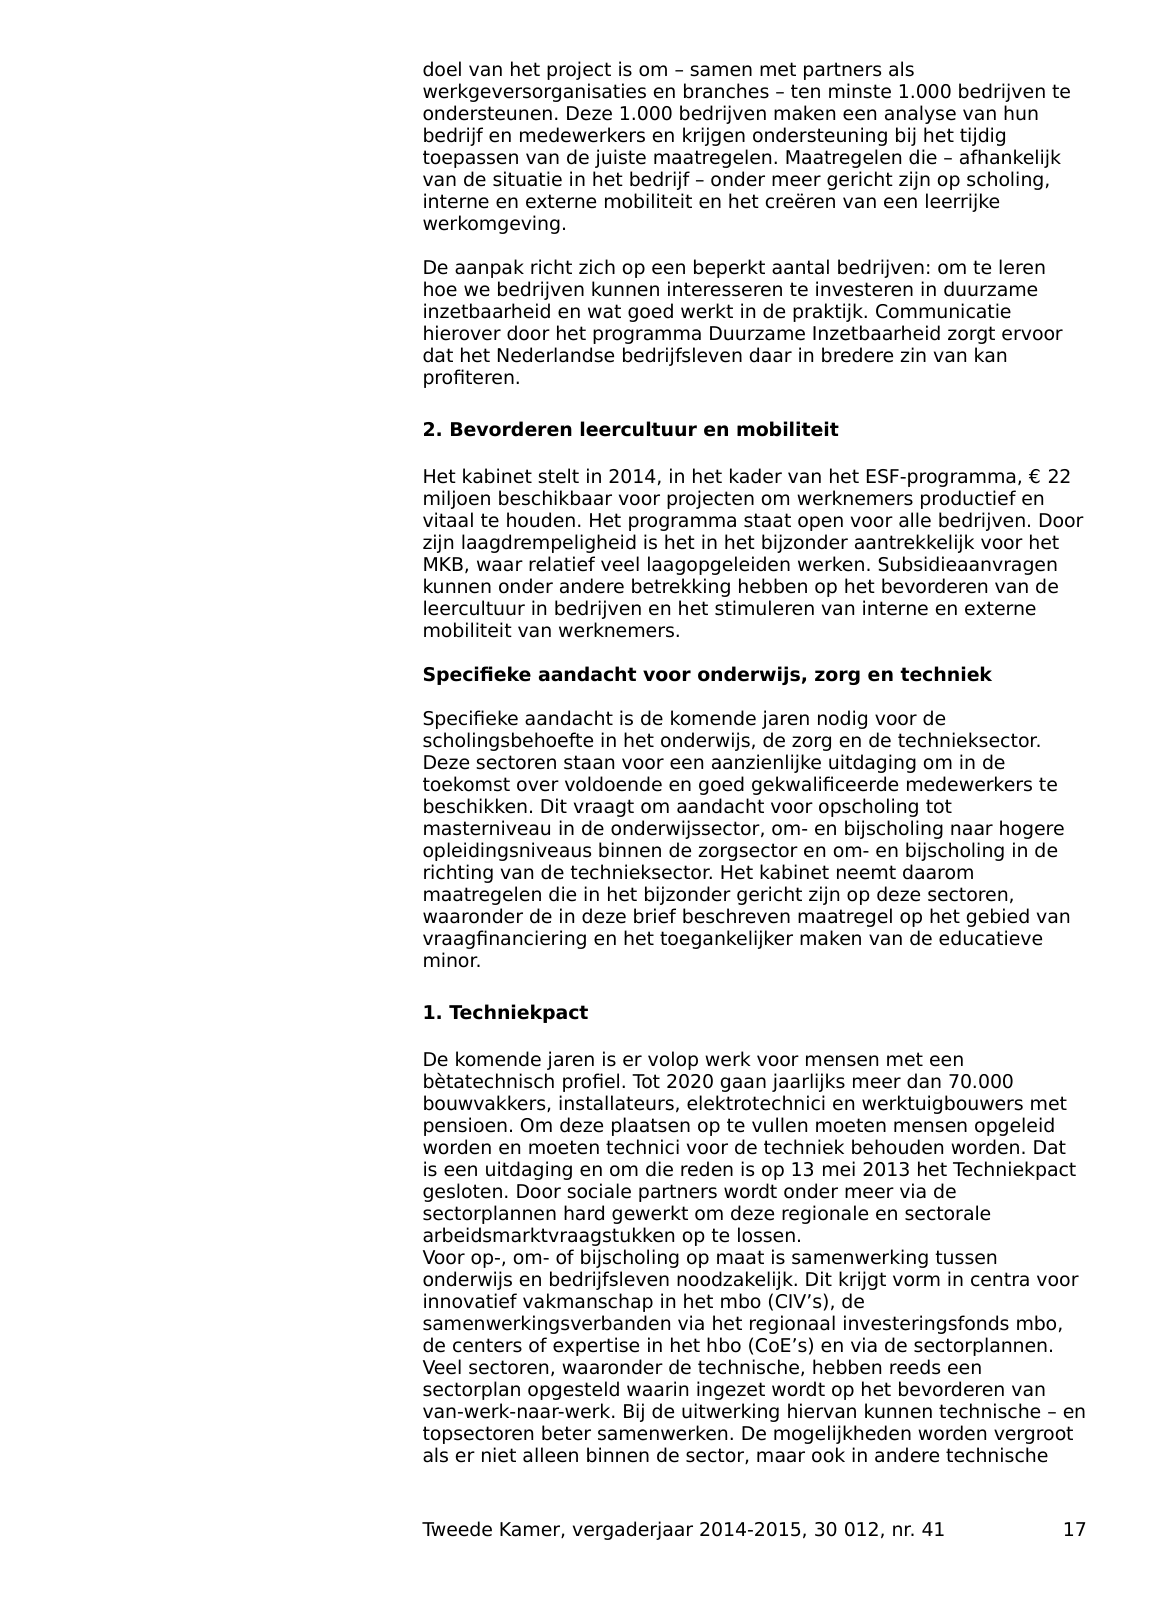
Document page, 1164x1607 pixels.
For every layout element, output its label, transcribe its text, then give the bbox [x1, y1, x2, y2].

text De komende jaren is er volop werk voor mensen met een bètatechnisch profiel. Tot 2020 gaan jaarlijks meer dan 70.000 bouwvakkers, installateurs, elektrotechnici en werktuigbouwers met pensioen. Om deze plaatsen op te vullen moeten mensen opgeleid worden en moeten technici voor de techniek behouden worden. Dat is een uitdaging en om die reden is op 13 mei 2013 het Techniekpact gesloten. Door sociale partners wordt onder meer via de sectorplannen hard gewerkt om deze regionale en sectorale arbeidsmarktvraagstukken op te lossen. [422, 1049, 1087, 1247]
subtitle 2. Bevorderen leercultuur en mobiliteit [422, 419, 1087, 441]
subtitle Specifieke aandacht voor onderwijs, zorg en techniek [422, 664, 1087, 686]
text Het kabinet stelt in 2014, in het kader van het ESF-programma, € 22 miljoen beschikbaar voor projecten om werknemers productief en vitaal te houden. Het programma staat open voor alle bedrijven. Door zijn laagdrempeligheid is het in het bijzonder aantrekkelijk voor het MKB, waar relatief veel laagopgeleiden werken. Subsidieaanvragen kunnen onder andere betrekking hebben op het bevorderen van de leercultuur in bedrijven en het stimuleren van interne en externe mobiliteit van werknemers. [422, 466, 1087, 642]
text De aanpak richt zich op een beperkt aantal bedrijven: om te leren hoe we bedrijven kunnen interesseren te investeren in duurzame inzetbaarheid en wat goed werkt in de praktijk. Communicatie hierover door het programma Duurzame Inzetbaarheid zorgt ervoor dat het Nederlandse bedrijfsleven daar in bredere zin van kan profiteren. [422, 257, 1087, 389]
text doel van het project is om – samen met partners als werkgeversorganisaties en branches – ten minste 1.000 bedrijven te ondersteunen. Deze 1.000 bedrijven maken een analyse van hun bedrijf en medewerkers en krijgen ondersteuning bij het tijdig toepassen van de juiste maatregelen. Maatregelen die – afhankelijk van de situatie in het bedrijf – onder meer gericht zijn op scholing, interne en externe mobiliteit en het creëren van een leerrijke werkomgeving. [422, 59, 1087, 235]
text Voor op-, om- of bijscholing op maat is samenwerking tussen onderwijs en bedrijfsleven noodzakelijk. Dit krijgt vorm in centra voor innovatief vakmanschap in het mbo (CIV’s), de samenwerkingsverbanden via het regionaal investeringsfonds mbo, de centers of expertise in het hbo (CoE’s) en via de sectorplannen. Veel sectoren, waaronder de technische, hebben reeds een sectorplan opgesteld waarin ingezet wordt op het bevorderen van van-werk-naar-werk. Bij de uitwerking hiervan kunnen technische – en topsectoren beter samenwerken. De mogelijkheden worden vergroot als er niet alleen binnen de sector, maar ook in andere technische [422, 1247, 1087, 1466]
text Specifieke aandacht is de komende jaren nodig voor de scholingsbehoefte in het onderwijs, de zorg en de technieksector. Deze sectoren staan voor een aanzienlijke uitdaging om in de toekomst over voldoende en goed gekwalificeerde medewerkers te beschikken. Dit vraagt om aandacht voor opscholing tot masterniveau in de onderwijssector, om- en bijscholing naar hogere opleidingsniveaus binnen de zorgsector en om- en bijscholing in de richting van de technieksector. Het kabinet neemt daarom maatregelen die in het bijzonder gericht zijn op deze sectoren, waaronder de in deze brief beschreven maatregel op het gebied van vraagfinanciering en het toegankelijker maken van de educatieve minor. [422, 708, 1087, 972]
subtitle 1. Techniekpact [422, 1002, 1087, 1024]
